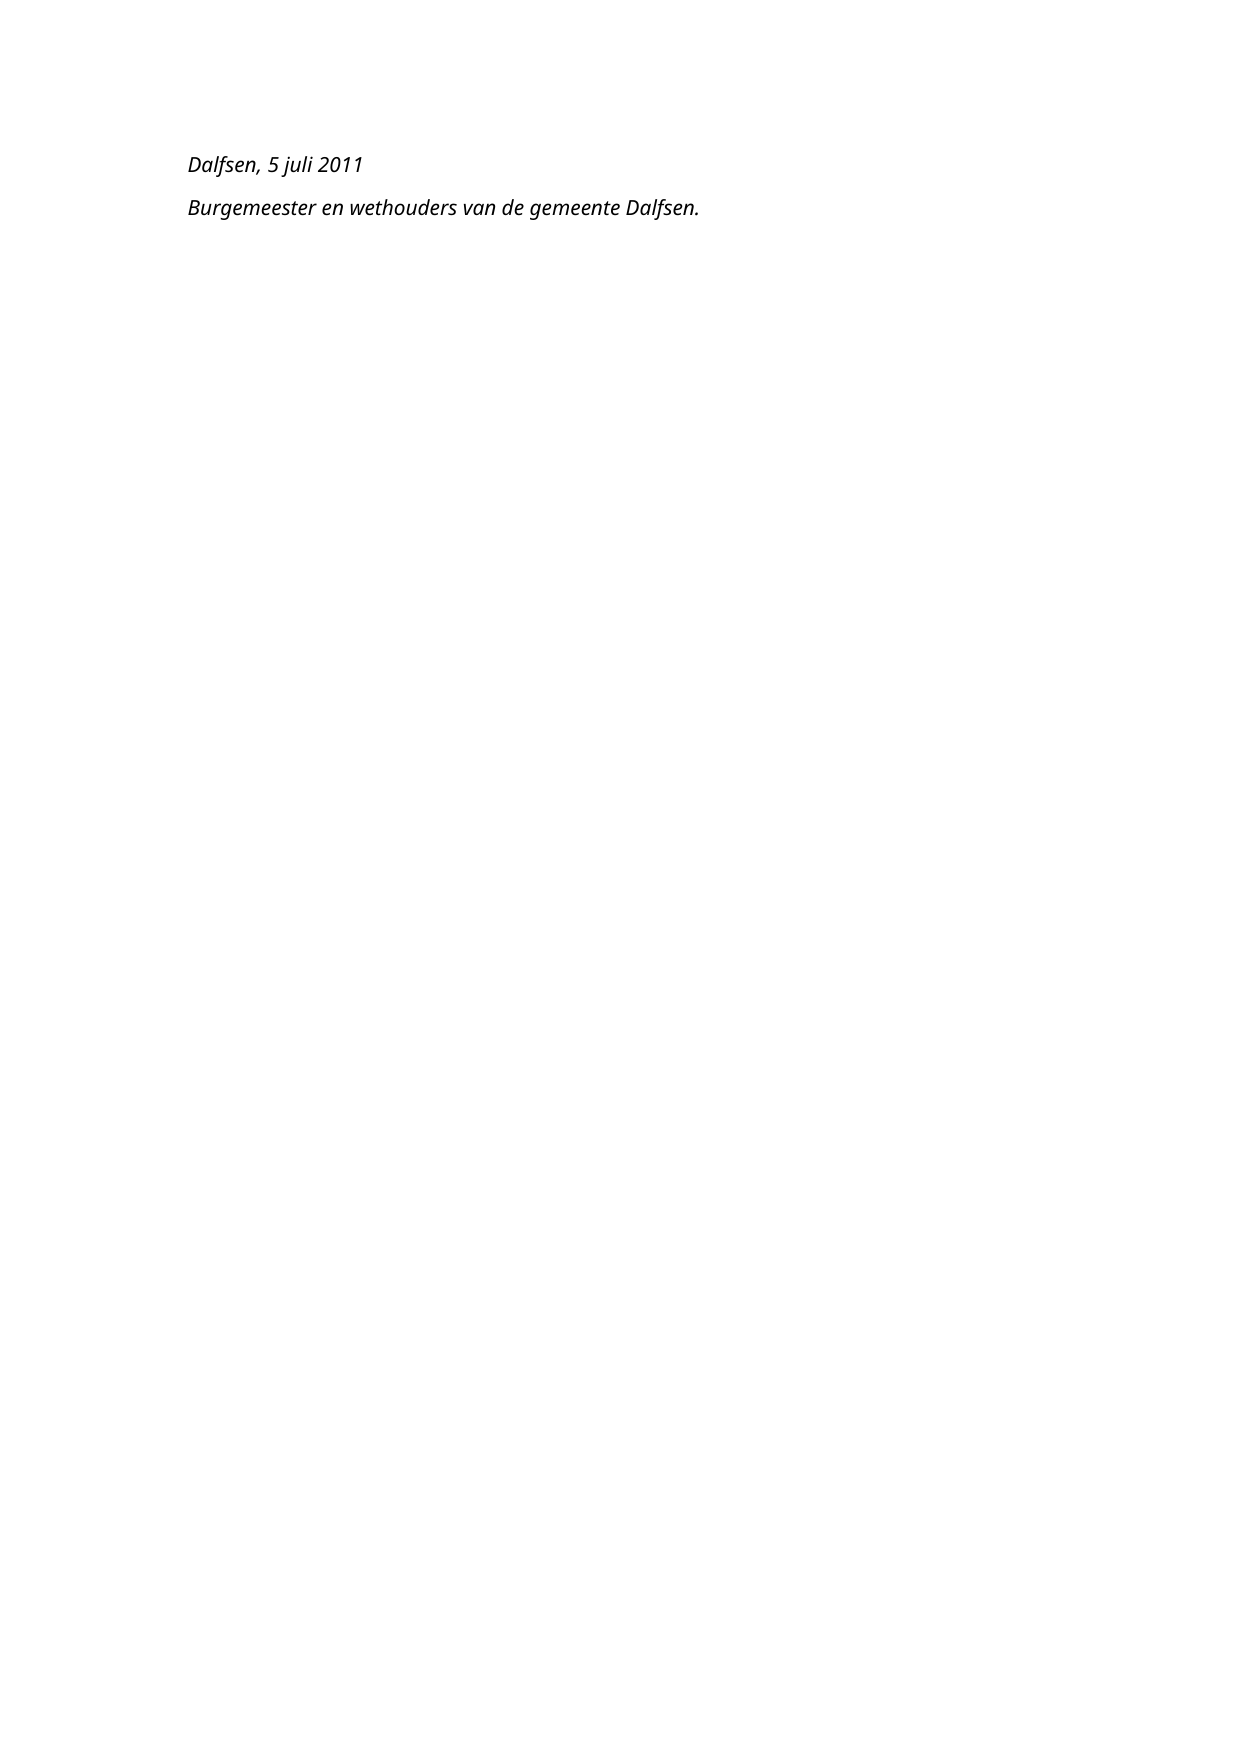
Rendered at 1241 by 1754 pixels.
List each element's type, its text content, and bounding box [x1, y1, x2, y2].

text Dalfsen, 5 juli 2011 [187, 150, 1053, 178]
text Burgemeester en wethouders van de gemeente Dalfsen. [187, 193, 1053, 222]
